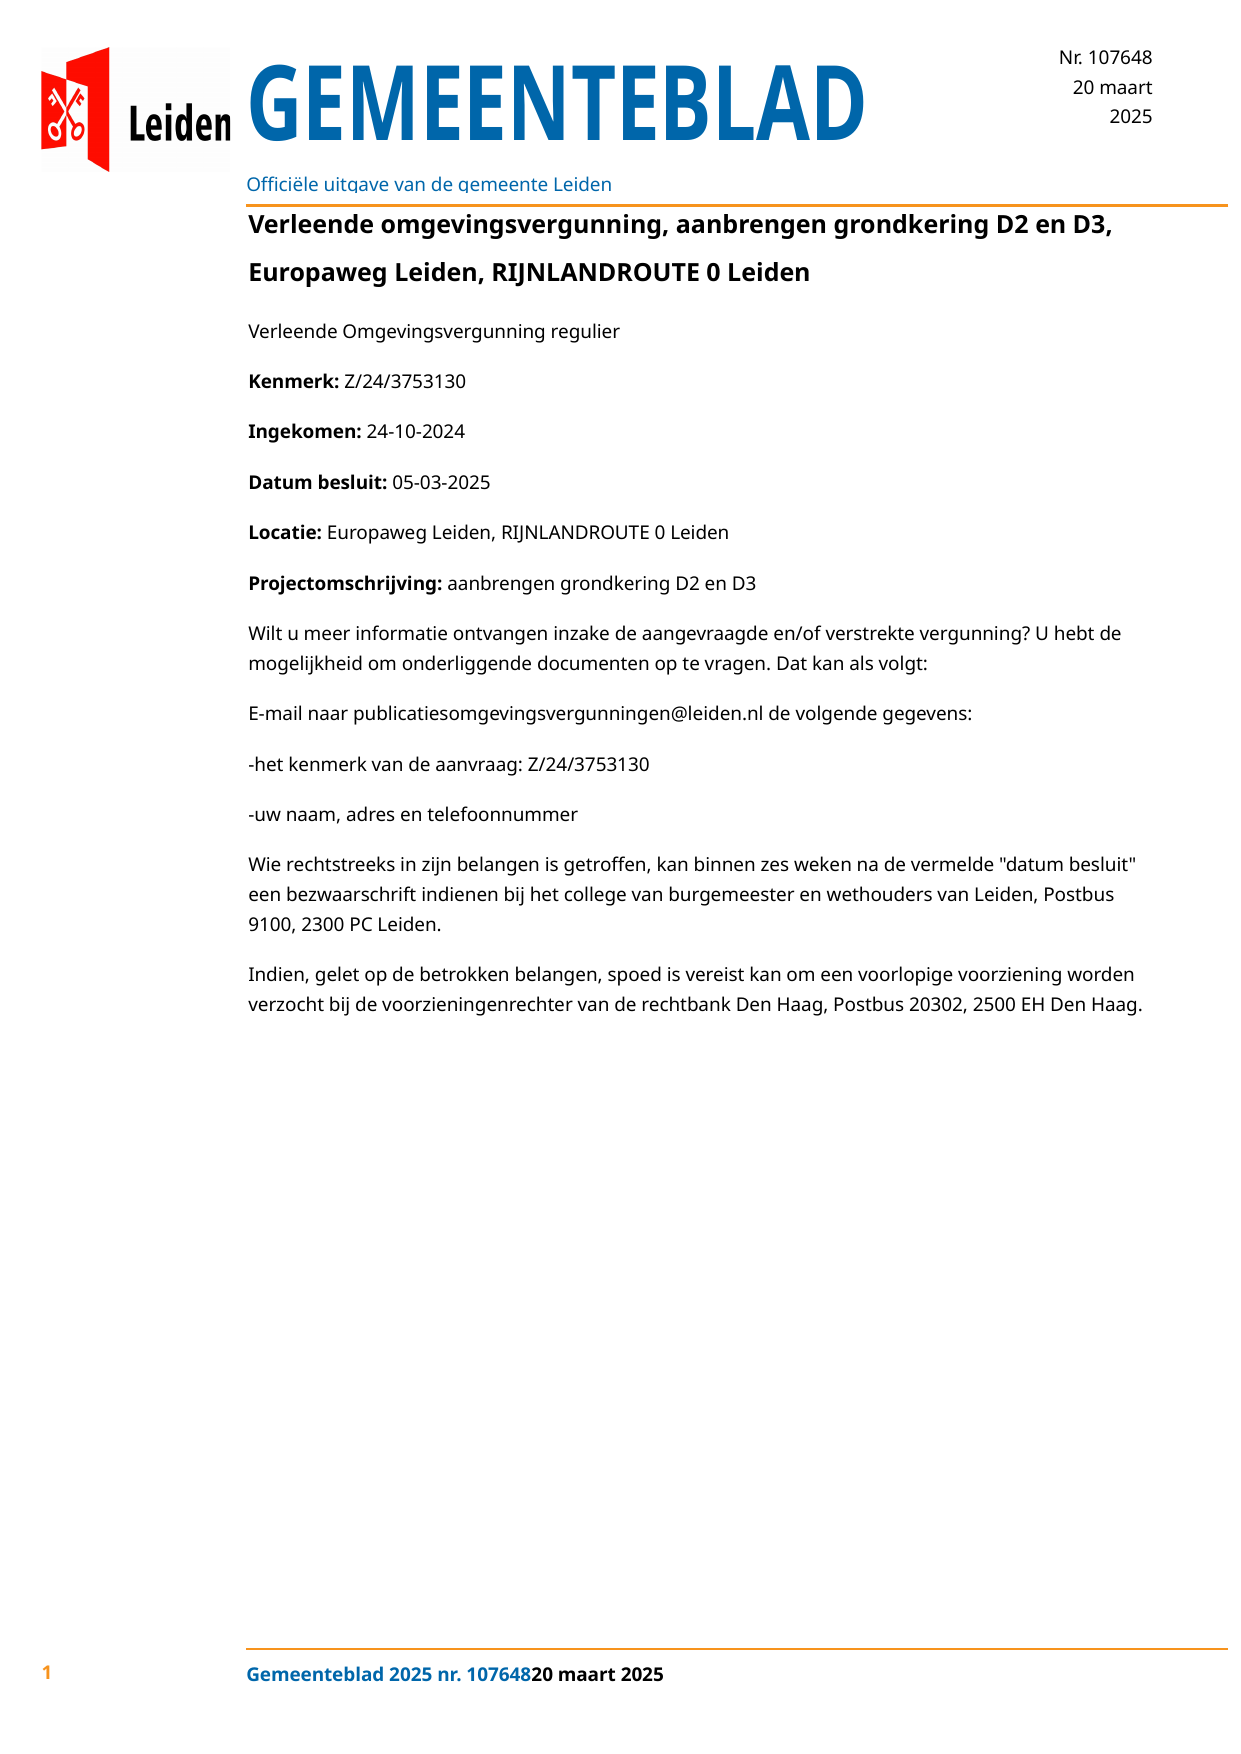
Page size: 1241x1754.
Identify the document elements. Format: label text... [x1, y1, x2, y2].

text Verleende omgevingsvergunning, aanbrengen grondkering D2 en D3, Europaweg Leiden, RIJNLANDROUTE 0 Leiden [248, 207, 1152, 288]
text Locatie: Europaweg Leiden, RIJNLANDROUTE 0 Leiden [248, 519, 1152, 545]
text Datum besluit: 05-03-2025 [248, 469, 1152, 495]
text Indien, gelet op de betrokken belangen, spoed is vereist kan om een voorlopige voorziening worden verzocht bij de voorzieningenrechter van de rechtbank Den Haag, Postbus 20302, 2500 EH Den Haag. [248, 961, 1152, 1017]
text -het kenmerk van de aanvraag: Z/24/3753130 [248, 751, 1152, 777]
text Ingekomen: 24-10-2024 [248, 419, 1152, 444]
text Projectomschrijving: aanbrengen grondkering D2 en D3 [248, 570, 1152, 596]
text Wie rechtstreeks in zijn belangen is getroffen, kan binnen zes weken na de vermelde "datum besluit" een bezwaarschrift indienen bij het college van burgemeester en wethouders van Leiden, Postbus 9100, 2300 PC Leiden. [248, 852, 1152, 937]
text -uw naam, adres en telefoonnummer [248, 801, 1152, 827]
text Kenmerk: Z/24/3753130 [248, 368, 1152, 394]
text Wilt u meer informatie ontvangen inzake de aangevraagde en/of verstrekte vergunning? U hebt de mogelijkheid om onderliggende documenten op te vragen. Dat kan als volgt: [248, 620, 1152, 676]
picture [41, 47, 231, 172]
text Verleende Omgevingsvergunning regulier [248, 318, 1152, 344]
text E-mail naar publicatiesomgevingsvergunningen@leiden.nl de volgende gegevens: [248, 700, 1152, 726]
